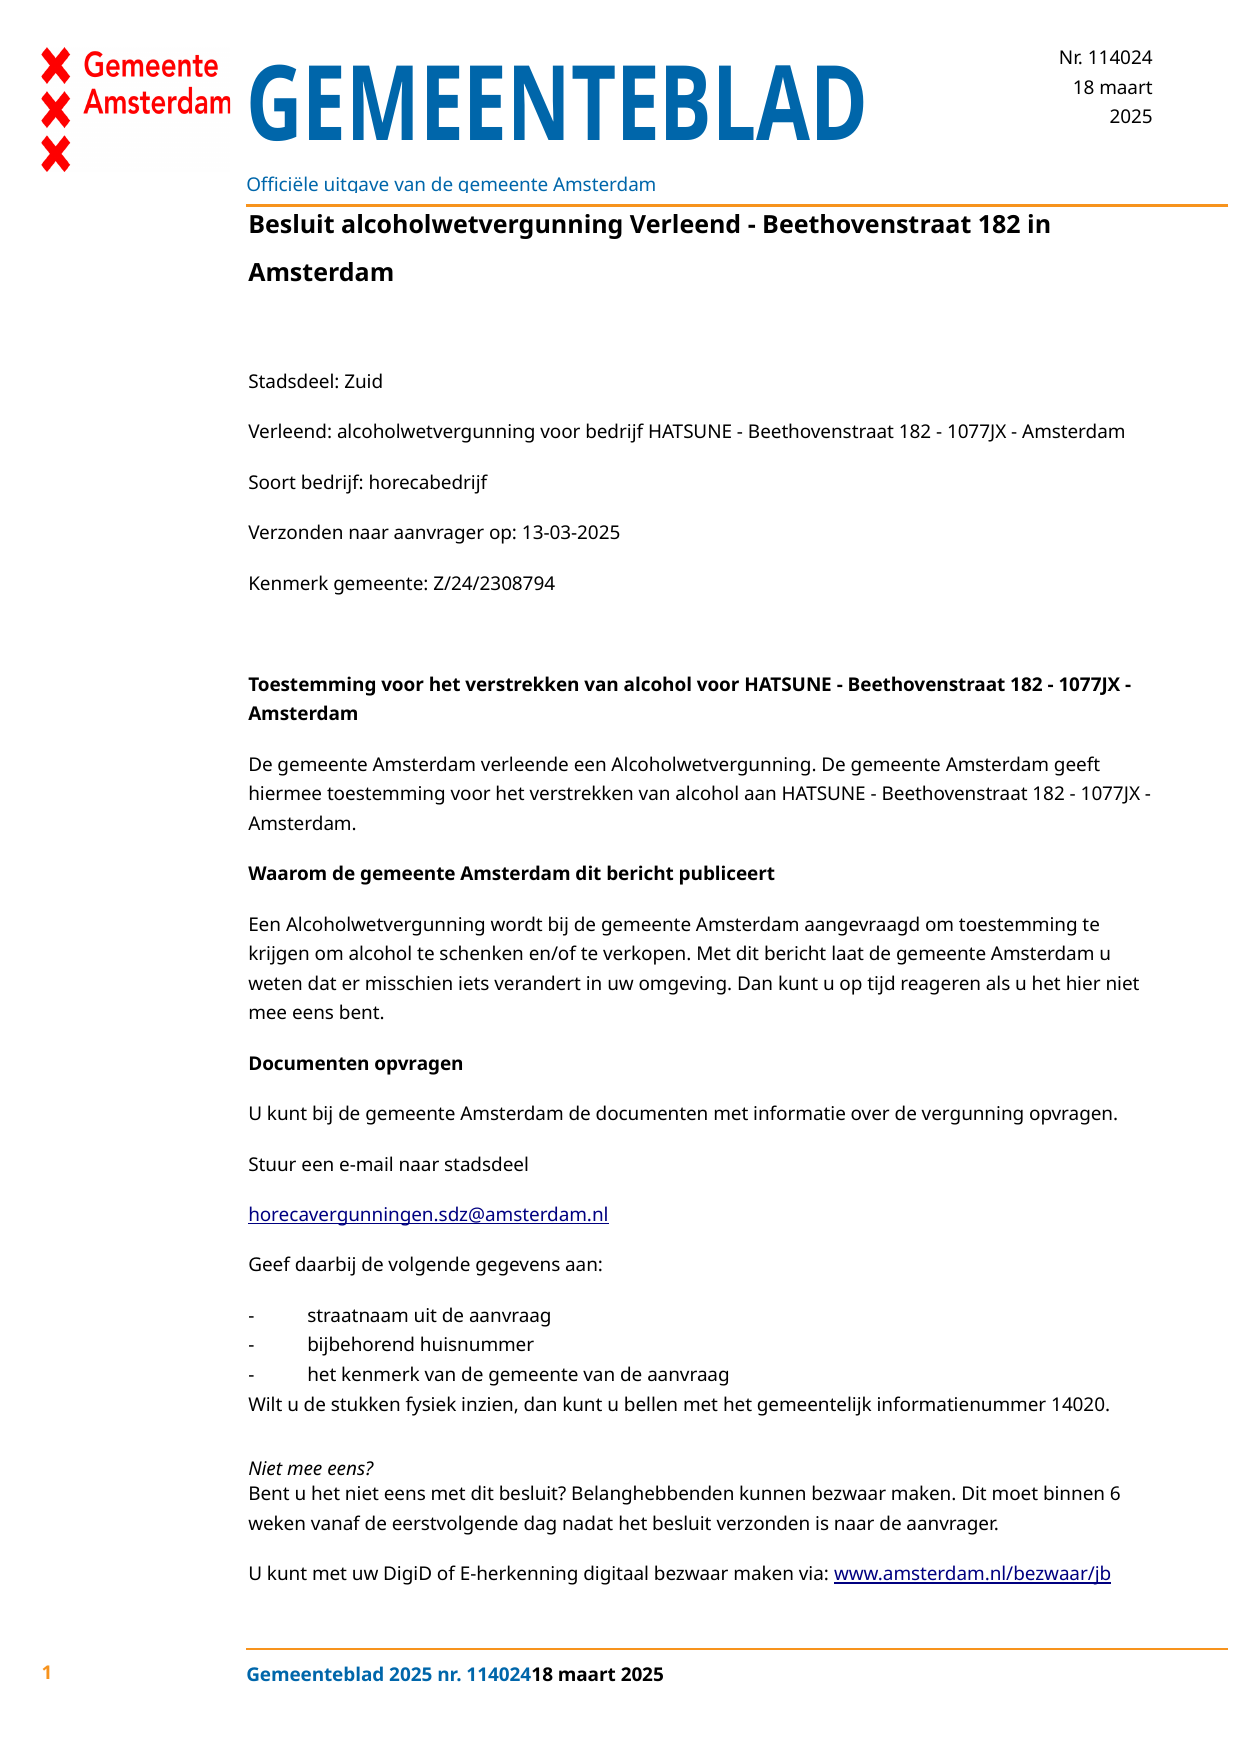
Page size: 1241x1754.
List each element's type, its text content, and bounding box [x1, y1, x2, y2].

text Soort bedrijf: horecabedrijf [248, 469, 1152, 495]
text U kunt bij de gemeente Amsterdam de documenten met informatie over de vergunning opvragen. [248, 1100, 1152, 1126]
text Besluit alcoholwetvergunning Verleend - Beethovenstraat 182 in Amsterdam [248, 207, 1152, 288]
text Geef daarbij de volgende gegevens aan: [248, 1252, 1152, 1277]
text Toestemming voor het verstrekken van alcohol voor HATSUNE - Beethovenstraat 182 - 1077JX - Amsterdam [248, 671, 1152, 726]
text Stuur een e-mail naar stadsdeel [248, 1151, 1152, 1177]
text Wilt u de stukken fysiek inzien, dan kunt u bellen met het gemeentelijk informatienummer 14020. [248, 1391, 1152, 1417]
text U kunt met uw DigiD of E-herkenning digitaal bezwaar maken via: www.amsterdam.nl/bezwaar/jb [248, 1561, 1152, 1586]
list straatnaam uit de aanvraag [248, 1302, 1152, 1328]
text Documenten opvragen [248, 1050, 1152, 1076]
text Niet mee eens? [248, 1455, 1152, 1481]
list bijbehorend huisnummer [248, 1332, 1152, 1357]
text Kenmerk gemeente: Z/24/2308794 [248, 570, 1152, 596]
text Waarom de gemeente Amsterdam dit bericht publiceert [248, 860, 1152, 886]
text Een Alcoholwetvergunning wordt bij de gemeente Amsterdam aangevraagd om toestemming te krijgen om alcohol te schenken en/of te verkopen. Met dit bericht laat de gemeente Amsterdam u weten dat er misschien iets verandert in uw omgeving. Dan kunt u op tijd reageren als u het hier niet mee eens bent. [248, 911, 1152, 1025]
picture [41, 47, 231, 172]
text Bent u het niet eens met dit besluit? Belanghebbenden kunnen bezwaar maken. Dit moet binnen 6 weken vanaf de eerstvolgende dag nadat het besluit verzonden is naar de aanvrager. [248, 1481, 1152, 1536]
text De gemeente Amsterdam verleende een Alcoholwetvergunning. De gemeente Amsterdam geeft hiermee toestemming voor het verstrekken van alcohol aan HATSUNE - Beethovenstraat 182 - 1077JX - Amsterdam. [248, 751, 1152, 836]
list het kenmerk van de gemeente van de aanvraag [248, 1361, 1152, 1387]
text horecavergunningen.sdz@amsterdam.nl [248, 1201, 1152, 1227]
text Stadsdeel: Zuid [248, 368, 1152, 394]
text Verleend: alcoholwetvergunning voor bedrijf HATSUNE - Beethovenstraat 182 - 1077JX - Amsterdam [248, 419, 1152, 444]
text Verzonden naar aanvrager op: 13-03-2025 [248, 519, 1152, 545]
